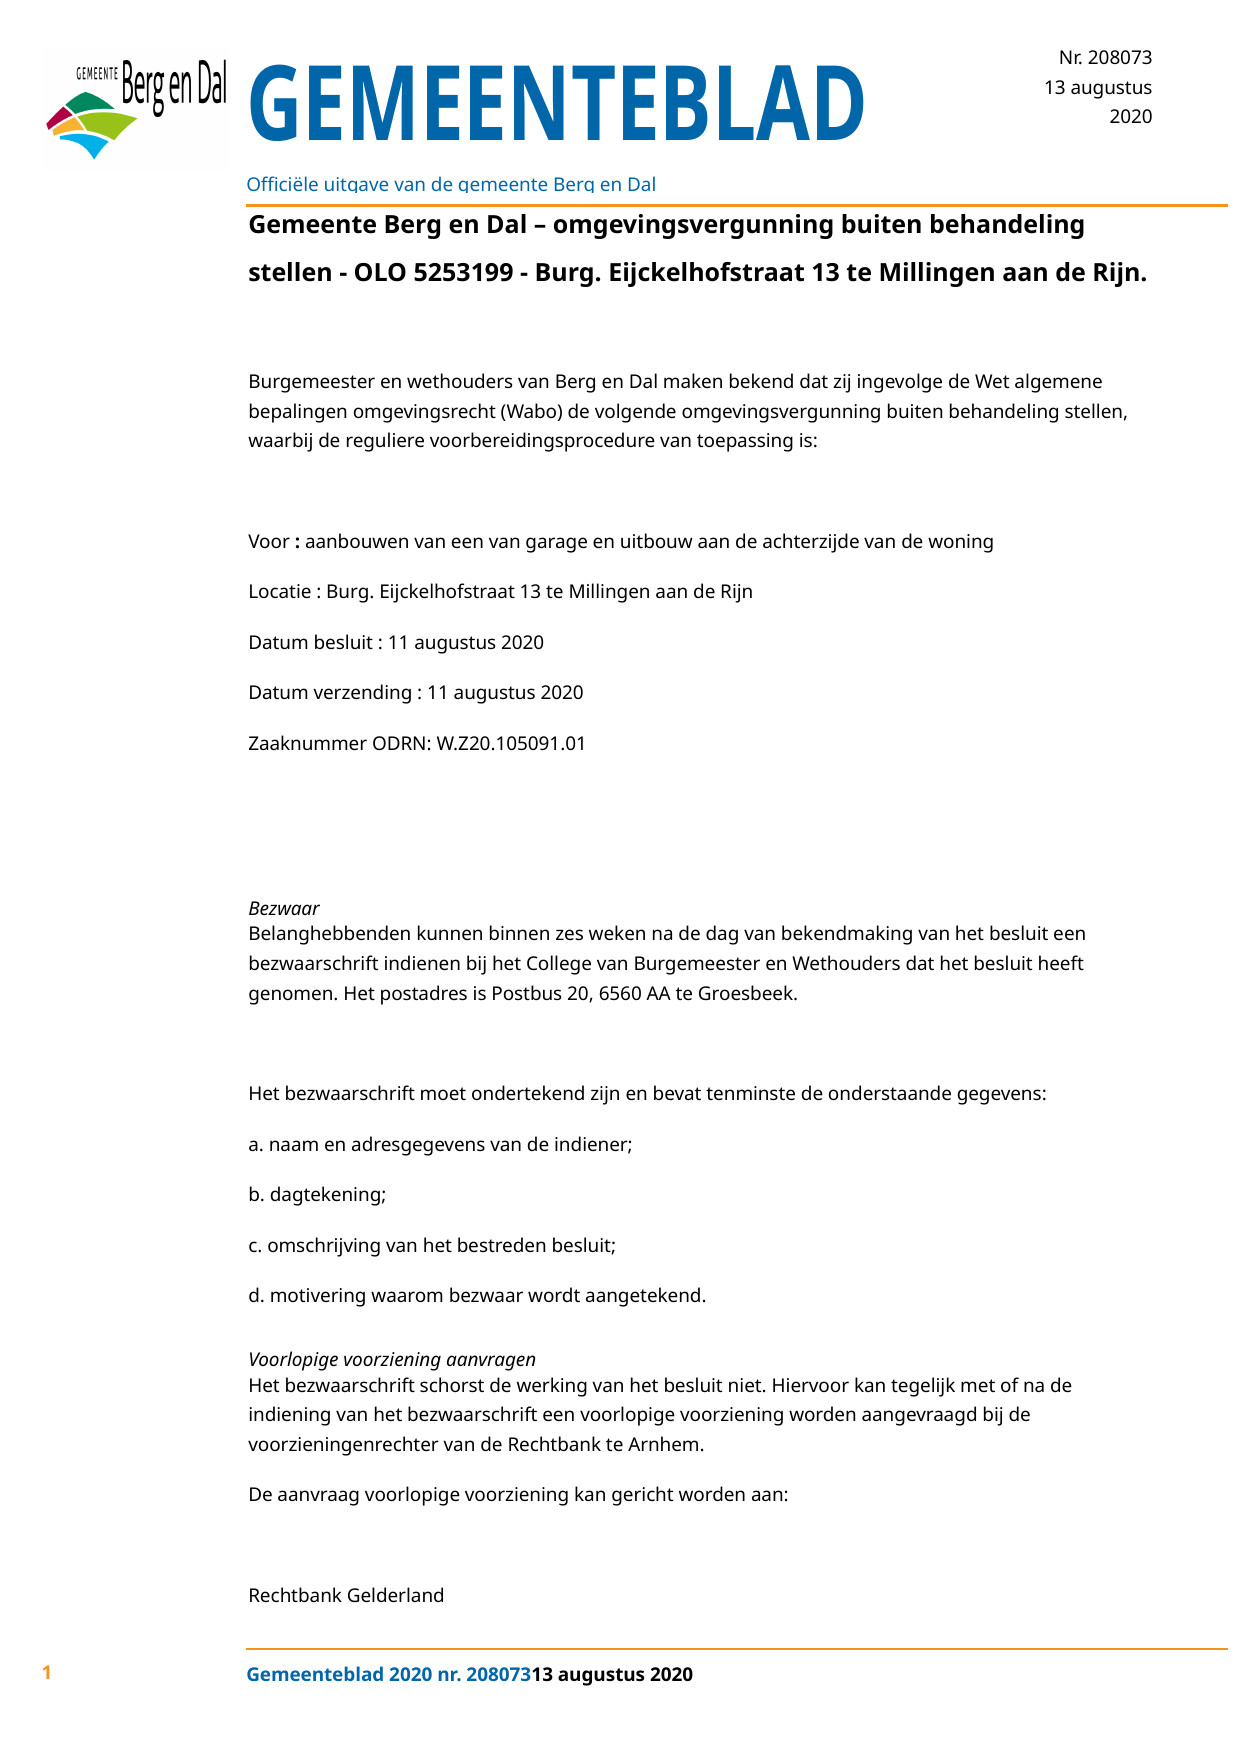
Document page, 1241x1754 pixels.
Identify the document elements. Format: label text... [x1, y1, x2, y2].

text Voor : aanbouwen van een van garage en uitbouw aan de achterzijde van de woning [248, 528, 1152, 554]
text Belanghebbenden kunnen binnen zes weken na de dag van bekendmaking van het besluit een bezwaarschrift indienen bij het College van Burgemeester en Wethouders dat het besluit heeft genomen. Het postadres is Postbus 20, 6560 AA te Groesbeek. [248, 921, 1152, 1005]
text Het bezwaarschrift moet ondertekend zijn en bevat tenminste de onderstaande gegevens: [248, 1081, 1152, 1106]
text Zaaknummer ODRN: W.Z20.105091.01 [248, 730, 1152, 756]
text De aanvraag voorlopige voorziening kan gericht worden aan: [248, 1481, 1152, 1507]
text Datum verzending : 11 augustus 2020 [248, 679, 1152, 705]
text b. dagtekening; [248, 1181, 1152, 1207]
text d. motivering waarom bezwaar wordt aangetekend. [248, 1282, 1152, 1308]
picture [41, 47, 231, 172]
text Het bezwaarschrift schorst de werking van het besluit niet. Hiervoor kan tegelijk met of na de indiening van het bezwaarschrift een voorlopige voorziening worden aangevraagd bij de voorzieningenrechter van de Rechtbank te Arnhem. [248, 1372, 1152, 1457]
text Voorlopige voorziening aanvragen [248, 1346, 1152, 1372]
text Gemeente Berg en Dal – omgevingsvergunning buiten behandeling stellen - OLO 5253199 - Burg. Eijckelhofstraat 13 te Millingen aan de Rijn. [248, 207, 1152, 288]
text Locatie : Burg. Eijckelhofstraat 13 te Millingen aan de Rijn [248, 579, 1152, 604]
text Rechtbank Gelderland [248, 1582, 1152, 1608]
text Bezwaar [248, 895, 1152, 921]
text c. omschrijving van het bestreden besluit; [248, 1232, 1152, 1257]
text Burgemeester en wethouders van Berg en Dal maken bekend dat zij ingevolge de Wet algemene bepalingen omgevingsrecht (Wabo) de volgende omgevingsvergunning buiten behandeling stellen, waarbij de reguliere voorbereidingsprocedure van toepassing is: [248, 368, 1152, 453]
text Datum besluit : 11 augustus 2020 [248, 629, 1152, 655]
text a. naam en adresgegevens van de indiener; [248, 1131, 1152, 1157]
